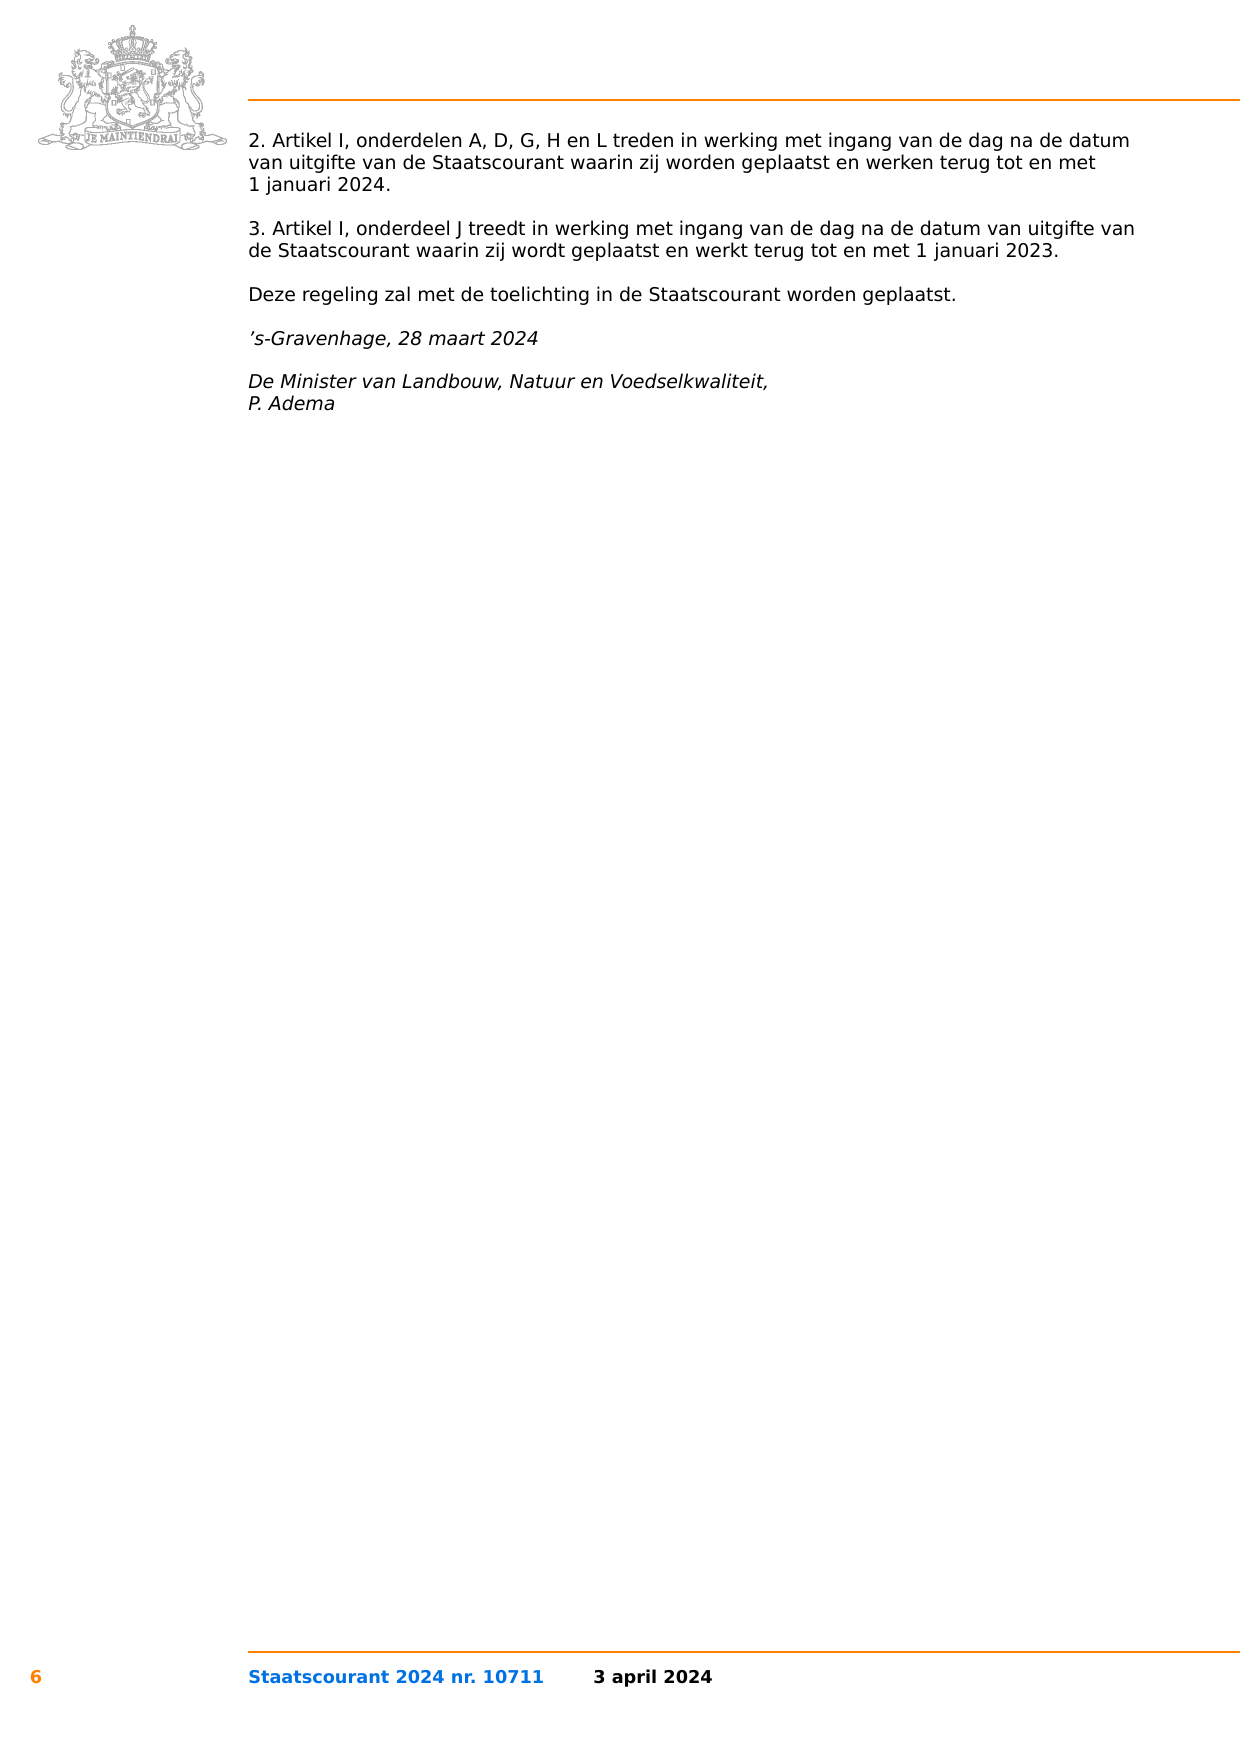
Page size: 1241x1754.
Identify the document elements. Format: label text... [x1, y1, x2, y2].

text ’s-Gravenhage, 28 maart 2024 [248, 327, 1163, 349]
picture [38, 25, 227, 150]
text Deze regeling zal met de toelichting in de Staatscourant worden geplaatst. [248, 283, 1163, 306]
text 2. Artikel I, onderdelen A, D, G, H en L treden in werking met ingang van de dag na de datum van uitgifte van de Staatscourant waarin zij worden geplaatst en werken terug tot en met 1 januari 2024. [248, 130, 1163, 196]
text De Minister van Landbouw, Natuur en Voedselkwaliteit, P. Adema [248, 371, 1163, 415]
text 3. Artikel I, onderdeel J treedt in werking met ingang van de dag na de datum van uitgifte van de Staatscourant waarin zij wordt geplaatst en werkt terug tot en met 1 januari 2023. [248, 218, 1163, 262]
